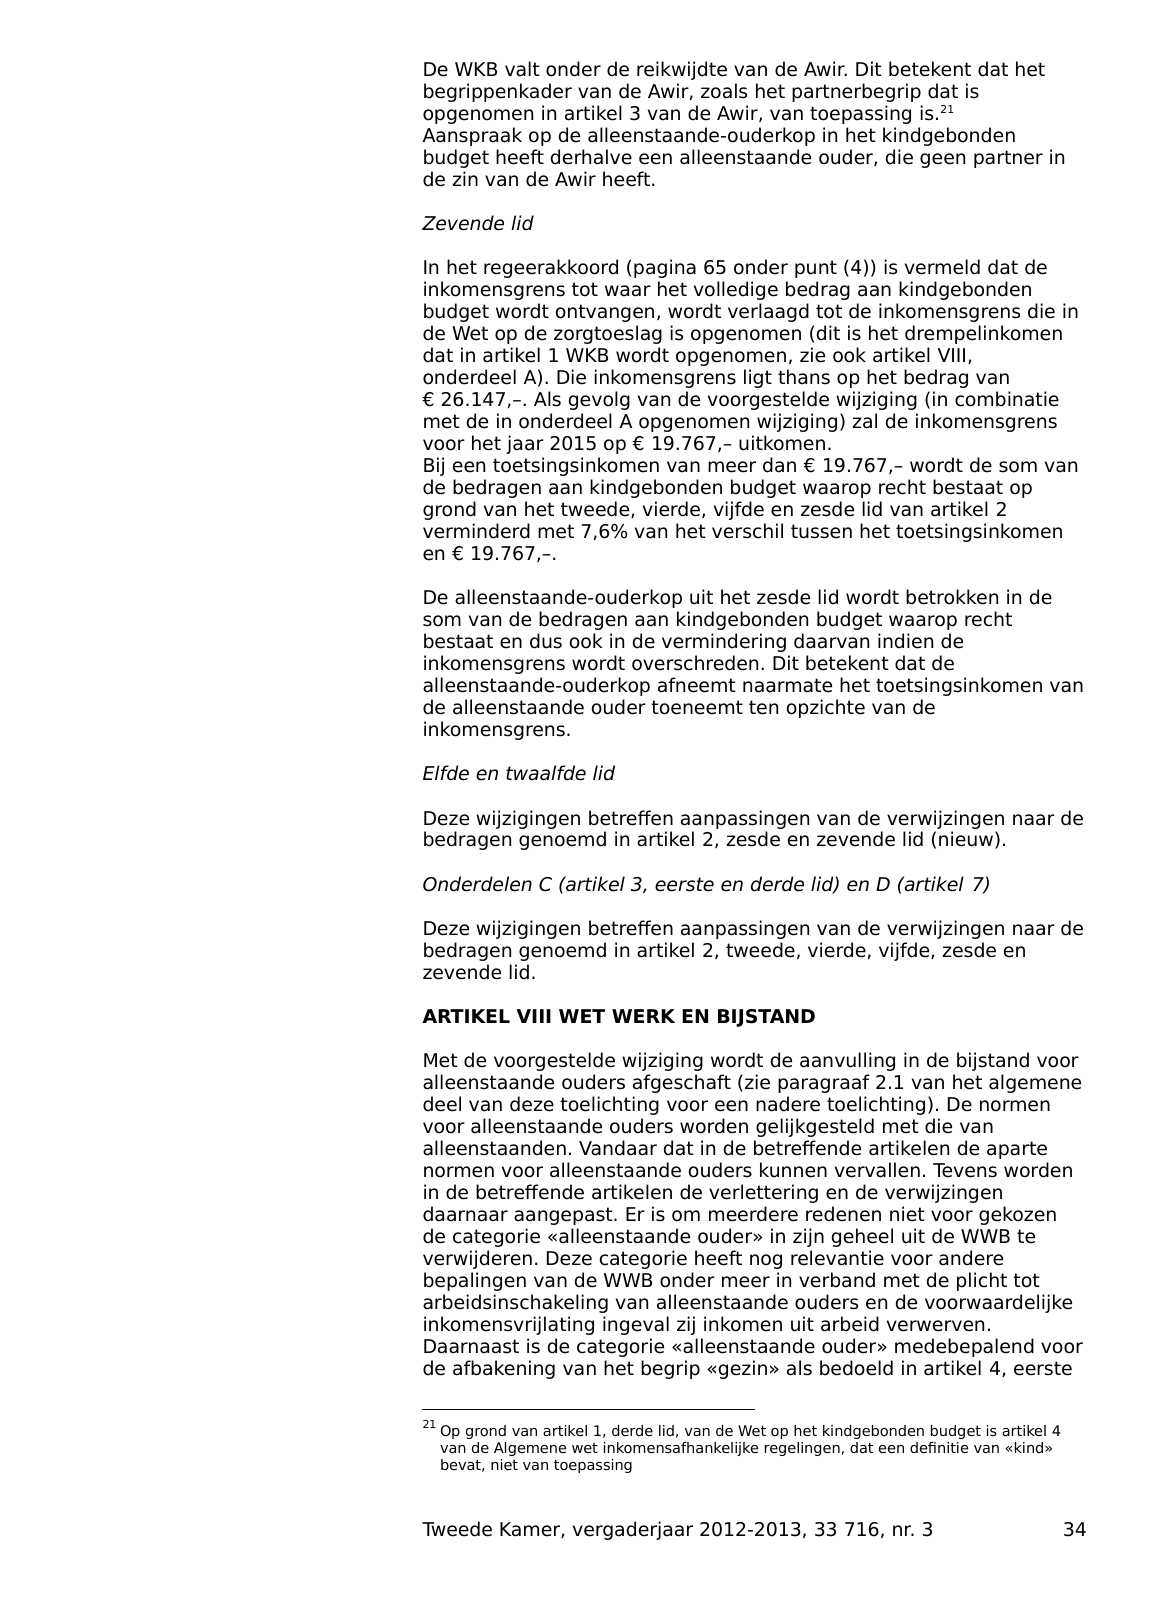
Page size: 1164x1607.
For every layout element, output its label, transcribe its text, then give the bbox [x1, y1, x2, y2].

text Deze wijzigingen betreffen aanpassingen van de verwijzingen naar de bedragen genoemd in artikel 2, tweede, vierde, vijfde, zesde en zevende lid. [422, 918, 1087, 984]
text Met de voorgestelde wijziging wordt de aanvulling in de bijstand voor alleenstaande ouders afgeschaft (zie paragraaf 2.1 van het algemene deel van deze toelichting voor een nadere toelichting). De normen voor alleenstaande ouders worden gelijkgesteld met die van alleenstaanden. Vandaar dat in de betreffende artikelen de aparte normen voor alleenstaande ouders kunnen vervallen. Tevens worden in de betreffende artikelen de verlettering en de verwijzingen daarnaar aangepast. Er is om meerdere redenen niet voor gekozen de categorie «alleenstaande ouder» in zijn geheel uit de WWB te verwijderen. Deze categorie heeft nog relevantie voor andere bepalingen van de WWB onder meer in verband met de plicht tot arbeidsinschakeling van alleenstaande ouders en de voorwaardelijke inkomensvrijlating ingeval zij inkomen uit arbeid verwerven. Daarnaast is de categorie «alleenstaande ouder» medebepalend voor de afbakening van het begrip «gezin» als bedoeld in artikel 4, eerste [422, 1050, 1087, 1380]
subtitle Zevende lid [422, 213, 1087, 235]
text Bij een toetsingsinkomen van meer dan € 19.767,– wordt de som van de bedragen aan kindgebonden budget waarop recht bestaat op grond van het tweede, vierde, vijfde en zesde lid van artikel 2 verminderd met 7,6% van het verschil tussen het toetsingsinkomen en € 19.767,–. [422, 455, 1087, 565]
subtitle Onderdelen C (artikel 3, eerste en derde lid) en D (artikel 7) [422, 873, 1087, 896]
text In het regeerakkoord (pagina 65 onder punt (4)) is vermeld dat de inkomensgrens tot waar het volledige bedrag aan kindgebonden budget wordt ontvangen, wordt verlaagd tot de inkomensgrens die in de Wet op de zorgtoeslag is opgenomen (dit is het drempelinkomen dat in artikel 1 WKB wordt opgenomen, zie ook artikel VIII, onderdeel A). Die inkomensgrens ligt thans op het bedrag van € 26.147,–. Als gevolg van de voorgestelde wijziging (in combinatie met de in onderdeel A opgenomen wijziging) zal de inkomensgrens voor het jaar 2015 op € 19.767,– uitkomen. [422, 257, 1087, 455]
text De alleenstaande-ouderkop uit het zesde lid wordt betrokken in de som van de bedragen aan kindgebonden budget waarop recht bestaat en dus ook in de vermindering daarvan indien de inkomensgrens wordt overschreden. Dit betekent dat de alleenstaande-ouderkop afneemt naarmate het toetsingsinkomen van de alleenstaande ouder toeneemt ten opzichte van de inkomensgrens. [422, 587, 1087, 741]
text Deze wijzigingen betreffen aanpassingen van de verwijzingen naar de bedragen genoemd in artikel 2, zesde en zevende lid (nieuw). [422, 807, 1087, 851]
text Op grond van artikel 1, derde lid, van de Wet op het kindgebonden budget is artikel 4 van de Algemene wet inkomensafhankelijke regelingen, dat een definitie van «kind» bevat, niet van toepassing [422, 1418, 1087, 1474]
text Aanspraak op de alleenstaande-ouderkop in het kindgebonden budget heeft derhalve een alleenstaande ouder, die geen partner in de zin van de Awir heeft. [422, 125, 1087, 191]
text De WKB valt onder de reikwijdte van de Awir. Dit betekent dat het begrippenkader van de Awir, zoals het partnerbegrip dat is opgenomen in artikel 3 van de Awir, van toepassing is. [422, 59, 1087, 125]
subtitle ARTIKEL VIII WET WERK EN BIJSTAND [422, 1006, 1087, 1028]
subtitle Elfde en twaalfde lid [422, 763, 1087, 785]
